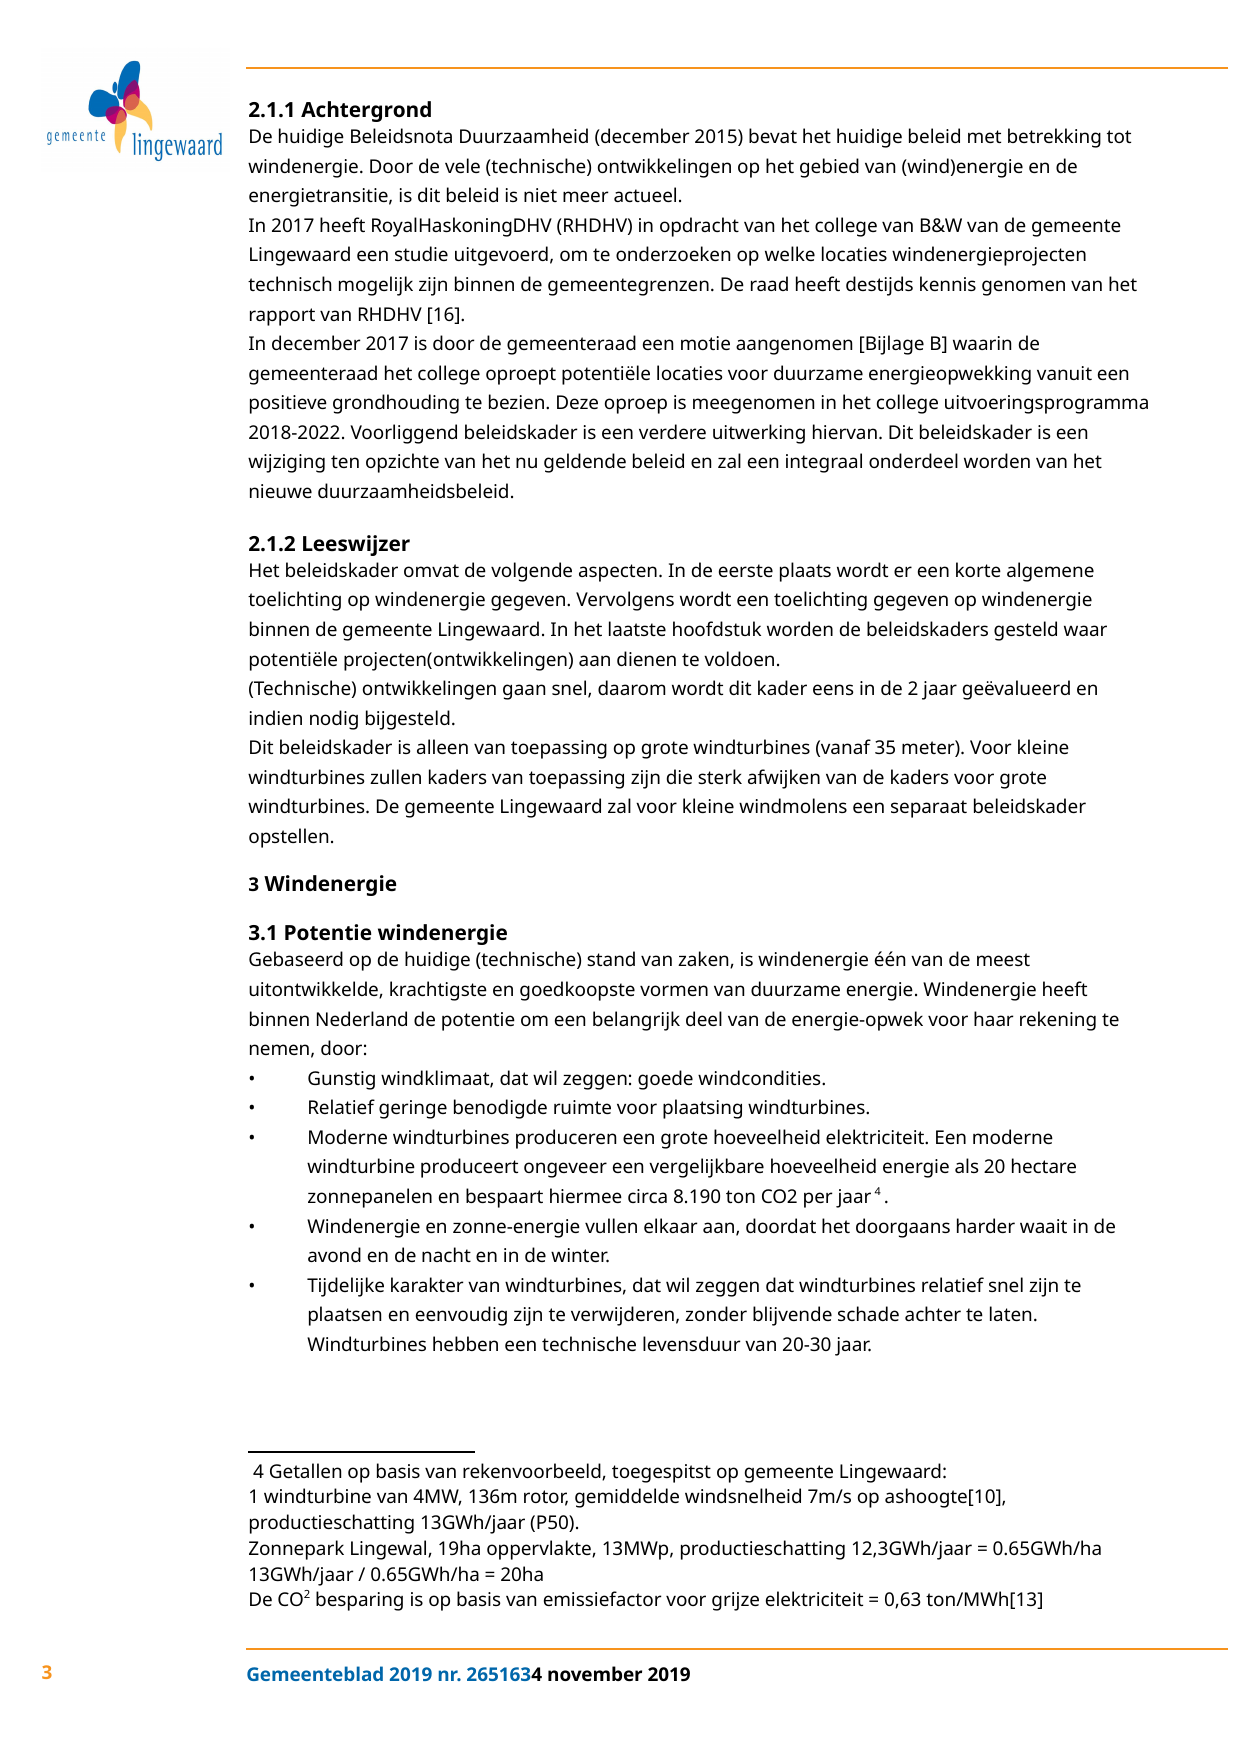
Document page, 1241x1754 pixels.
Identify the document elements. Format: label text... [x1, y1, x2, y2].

text In 2017 heeft RoyalHaskoningDHV (RHDHV) in opdracht van het college van B&W van de gemeente Lingewaard een studie uitgevoerd, om te onderzoeken op welke locaties windenergieprojecten technisch mogelijk zijn binnen de gemeentegrenzen. De raad heeft destijds kennis genomen van het rapport van RHDHV [16]. [248, 212, 1152, 326]
list Tijdelijke karakter van windturbines, dat wil zeggen dat windturbines relatief snel zijn te plaatsen en eenvoudig zijn te verwijderen, zonder blijvende schade achter te laten. Windturbines hebben een technische levensduur van 20-30 jaar. [248, 1272, 1152, 1357]
text De huidige Beleidsnota Duurzaamheid (december 2015) bevat het huidige beleid met betrekking tot windenergie. Door de vele (technische) ontwikkelingen op het gebied van (wind)energie en de energietransitie, is dit beleid is niet meer actueel. [248, 123, 1152, 208]
picture [41, 47, 231, 172]
text Dit beleidskader is alleen van toepassing op grote windturbines (vanaf 35 meter). Voor kleine windturbines zullen kaders van toepassing zijn die sterk afwijken van de kaders voor grote windturbines. De gemeente Lingewaard zal voor kleine windmolens een separaat beleidskader opstellen. [248, 734, 1152, 849]
list Relatief geringe benodigde ruimte voor plaatsing windturbines. [248, 1094, 1152, 1120]
list De CO2 besparing is op basis van emissiefactor voor grijze elektriciteit = 0,63 ton/MWh[13] [248, 1586, 1152, 1612]
list Zonnepark Lingewal, 19ha oppervlakte, 13MWp, productieschatting 12,3GWh/jaar = 0.65GWh/ha [248, 1535, 1152, 1561]
text Gebaseerd op de huidige (technische) stand van zaken, is windenergie één van de meest uitontwikkelde, krachtigste en goedkoopste vormen van duurzame energie. Windenergie heeft binnen Nederland de potentie om een belangrijk deel van de energie-opwek voor haar rekening te nemen, door: [248, 947, 1152, 1061]
list Moderne windturbines produceren een grote hoeveelheid elektriciteit. Een moderne windturbine produceert ongeveer een vergelijkbare hoeveelheid energie als 20 hectare zonnepanelen en bespaart hiermee circa 8.190 ton CO2 per jaar. [248, 1124, 1152, 1209]
text 3 Windenergie [248, 869, 1152, 897]
text 2.1.2 Leeswijzer [248, 529, 1152, 557]
text (Technische) ontwikkelingen gaan snel, daarom wordt dit kader eens in de 2 jaar geëvalueerd en indien nodig bijgesteld. [248, 675, 1152, 731]
text In december 2017 is door de gemeenteraad een motie aangenomen [Bijlage B] waarin de gemeenteraad het college oproept potentiële locaties voor duurzame energieopwekking vanuit een positieve grondhouding te bezien. Deze oproep is meegenomen in het college uitvoeringsprogramma 2018-2022. Voorliggend beleidskader is een verdere uitwerking hiervan. Dit beleidskader is een wijziging ten opzichte van het nu geldende beleid en zal een integraal onderdeel worden van het nieuwe duurzaamheidsbeleid. [248, 330, 1152, 504]
list Getallen op basis van rekenvoorbeeld, toegespitst op gemeente Lingewaard: [248, 1458, 1152, 1483]
text Het beleidskader omvat de volgende aspecten. In de eerste plaats wordt er een korte algemene toelichting op windenergie gegeven. Vervolgens wordt een toelichting gegeven op windenergie binnen de gemeente Lingewaard. In het laatste hoofdstuk worden de beleidskaders gesteld waar potentiële projecten(ontwikkelingen) aan dienen te voldoen. [248, 557, 1152, 672]
list Windenergie en zonne-energie vullen elkaar aan, doordat het doorgaans harder waait in de avond en de nacht en in de winter. [248, 1213, 1152, 1268]
list Gunstig windklimaat, dat wil zeggen: goede windcondities. [248, 1065, 1152, 1091]
list 13GWh/jaar / 0.65GWh/ha = 20ha [248, 1561, 1152, 1586]
text 2.1.1 Achtergrond [248, 95, 1152, 123]
text 3.1 Potentie windenergie [248, 918, 1152, 947]
list 1 windturbine van 4MW, 136m rotor, gemiddelde windsnelheid 7m/s op ashoogte[10], productieschatting 13GWh/jaar (P50). [248, 1483, 1152, 1535]
